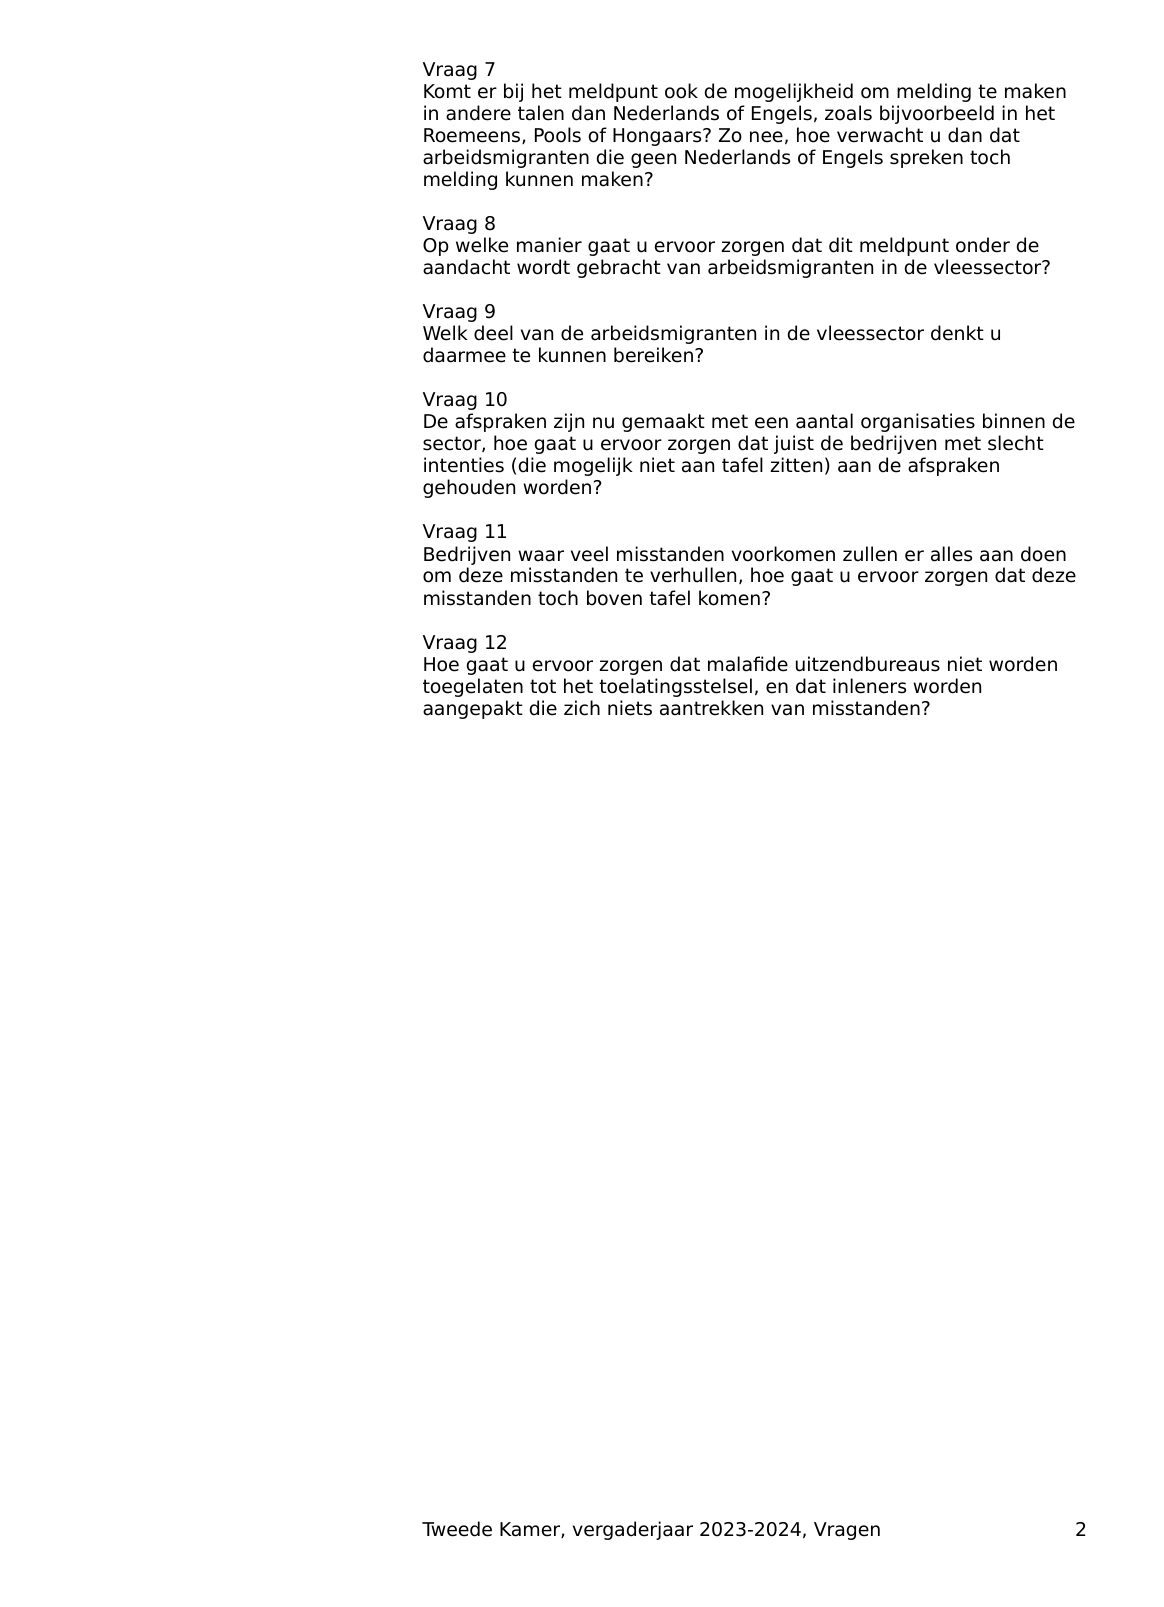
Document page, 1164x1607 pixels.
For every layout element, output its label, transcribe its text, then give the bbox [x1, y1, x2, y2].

text Welk deel van de arbeidsmigranten in de vleessector denkt u daarmee te kunnen bereiken? [422, 323, 1087, 367]
text Vraag 8 [422, 213, 1087, 235]
text Vraag 7 [422, 59, 1087, 81]
text Vraag 9 [422, 301, 1087, 323]
text Vraag 10 [422, 389, 1087, 411]
text Hoe gaat u ervoor zorgen dat malafide uitzendbureaus niet worden toegelaten tot het toelatingsstelsel, en dat inleners worden aangepakt die zich niets aantrekken van misstanden? [422, 653, 1087, 719]
text Vraag 11 [422, 521, 1087, 543]
text Vraag 12 [422, 632, 1087, 653]
text Op welke manier gaat u ervoor zorgen dat dit meldpunt onder de aandacht wordt gebracht van arbeidsmigranten in de vleessector? [422, 235, 1087, 279]
text Komt er bij het meldpunt ook de mogelijkheid om melding te maken in andere talen dan Nederlands of Engels, zoals bijvoorbeeld in het Roemeens, Pools of Hongaars? Zo nee, hoe verwacht u dan dat arbeidsmigranten die geen Nederlands of Engels spreken toch melding kunnen maken? [422, 81, 1087, 191]
text De afspraken zijn nu gemaakt met een aantal organisaties binnen de sector, hoe gaat u ervoor zorgen dat juist de bedrijven met slecht intenties (die mogelijk niet aan tafel zitten) aan de afspraken gehouden worden? [422, 411, 1087, 499]
text Bedrijven waar veel misstanden voorkomen zullen er alles aan doen om deze misstanden te verhullen, hoe gaat u ervoor zorgen dat deze misstanden toch boven tafel komen? [422, 543, 1087, 609]
